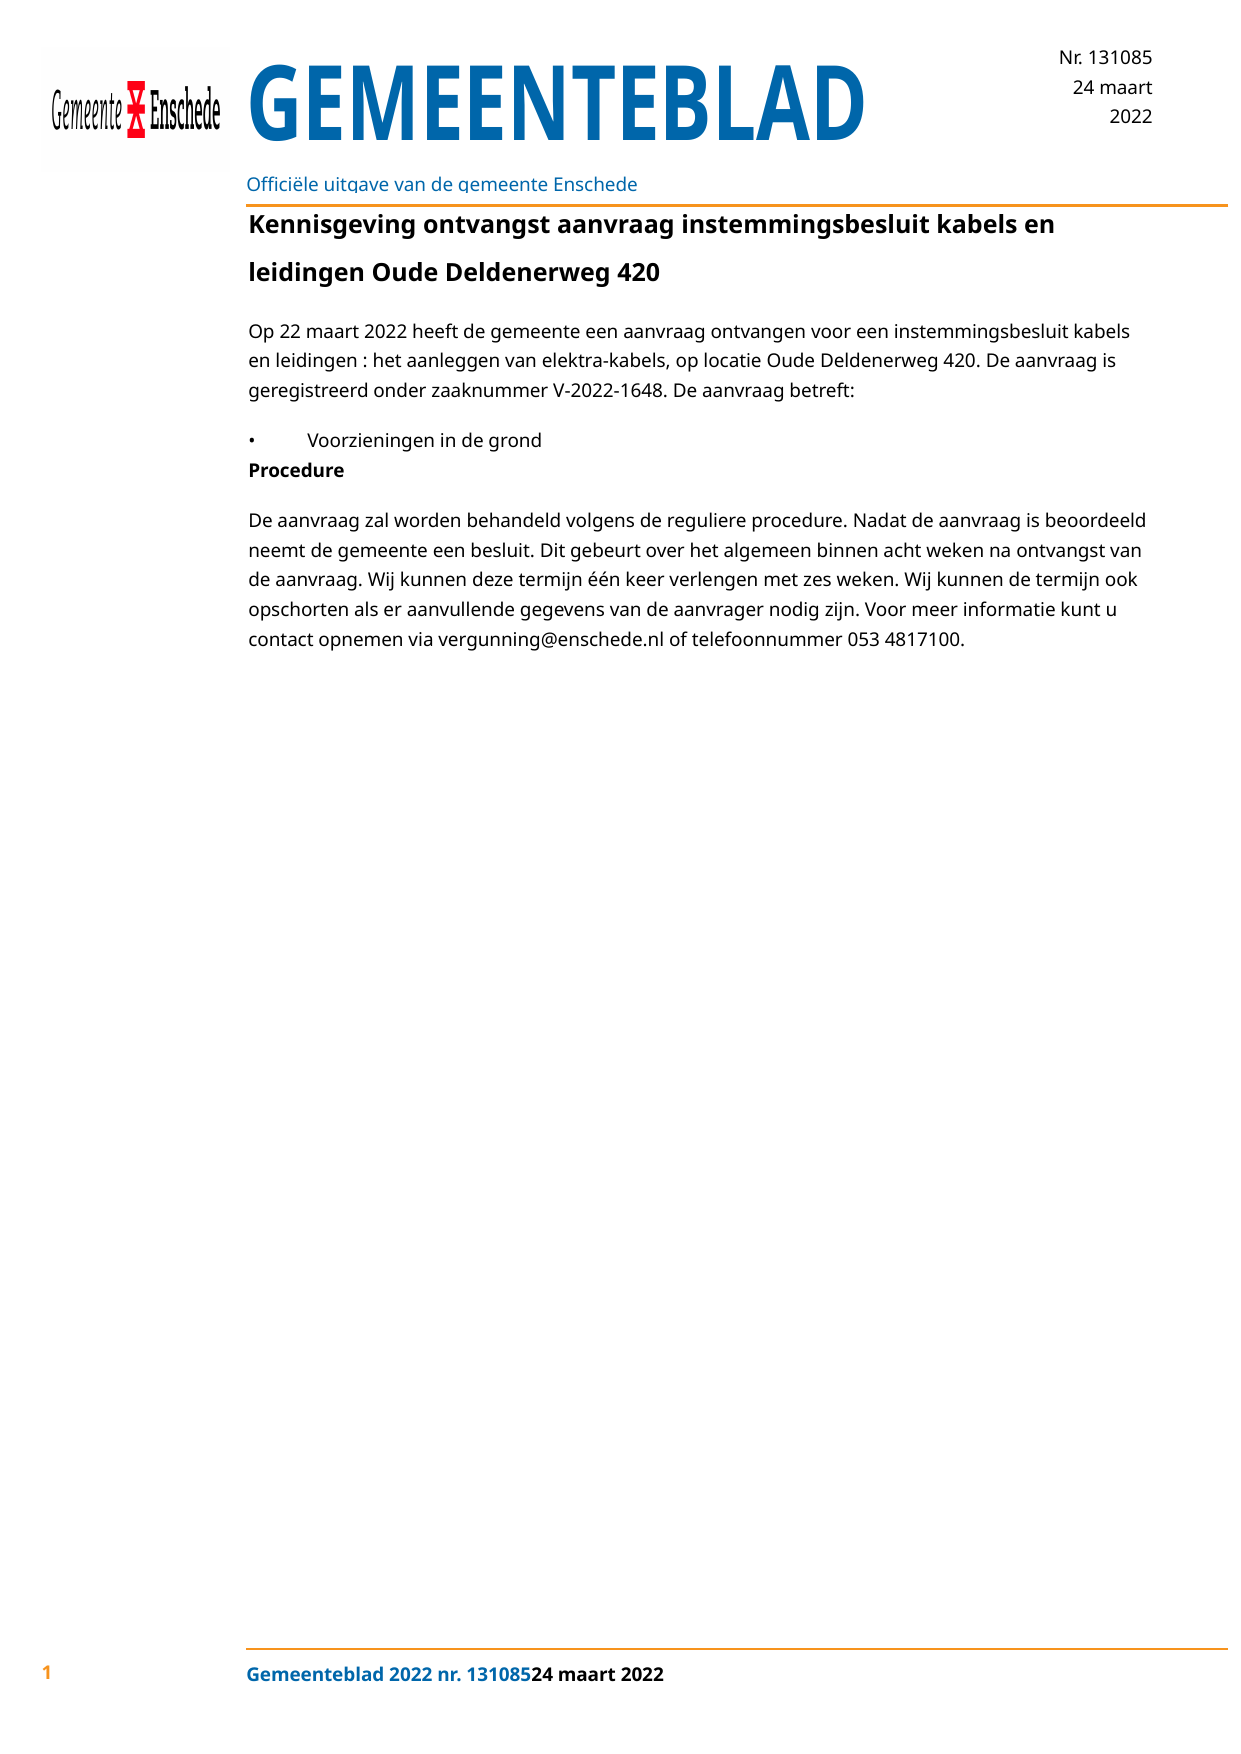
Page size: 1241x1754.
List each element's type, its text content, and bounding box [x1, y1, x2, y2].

text Procedure [248, 457, 1152, 483]
list Voorzieningen in de grond [248, 427, 1152, 453]
picture [41, 47, 231, 172]
text Kennisgeving ontvangst aanvraag instemmingsbesluit kabels en leidingen Oude Deldenerweg 420 [248, 207, 1152, 288]
text De aanvraag zal worden behandeld volgens de reguliere procedure. Nadat de aanvraag is beoordeeld neemt de gemeente een besluit. Dit gebeurt over het algemeen binnen acht weken na ontvangst van de aanvraag. Wij kunnen deze termijn één keer verlengen met zes weken. Wij kunnen de termijn ook opschorten als er aanvullende gegevens van de aanvrager nodig zijn. Voor meer informatie kunt u contact opnemen via vergunning@enschede.nl of telefoonnummer 053 4817100. [248, 507, 1152, 652]
text Op 22 maart 2022 heeft de gemeente een aanvraag ontvangen voor een instemmingsbesluit kabels en leidingen : het aanleggen van elektra-kabels, op locatie Oude Deldenerweg 420. De aanvraag is geregistreerd onder zaaknummer V-2022-1648. De aanvraag betreft: [248, 318, 1152, 403]
